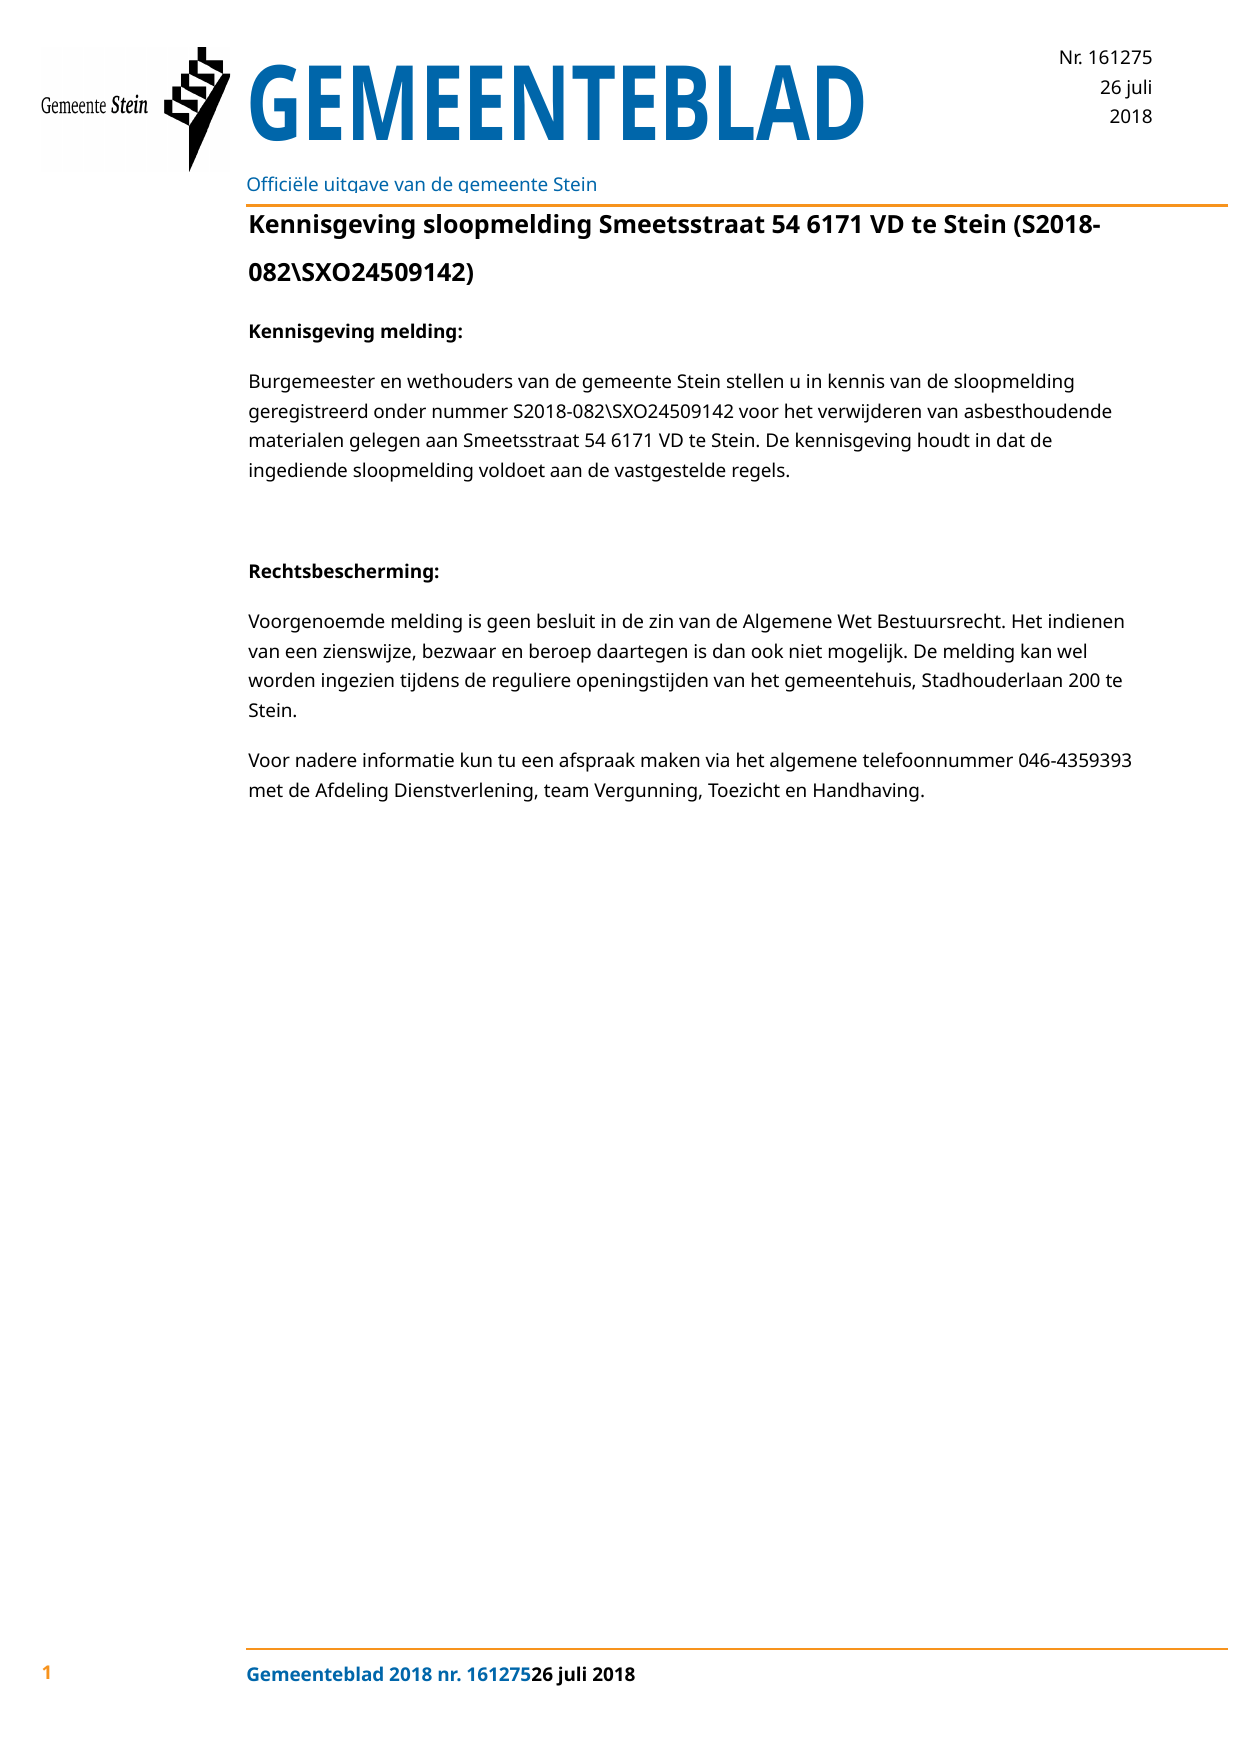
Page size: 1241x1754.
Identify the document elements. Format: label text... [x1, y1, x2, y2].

text Voorgenoemde melding is geen besluit in de zin van de Algemene Wet Bestuursrecht. Het indienen van een zienswijze, bezwaar en beroep daartegen is dan ook niet mogelijk. De melding kan wel worden ingezien tijdens de reguliere openingstijden van het gemeentehuis, Stadhouderlaan 200 te Stein. [248, 608, 1152, 723]
picture [41, 47, 231, 172]
text Burgemeester en wethouders van de gemeente Stein stellen u in kennis van de sloopmelding geregistreerd onder nummer S2018-082\SXO24509142 voor het verwijderen van asbesthoudende materialen gelegen aan Smeetsstraat 54 6171 VD te Stein. De kennisgeving houdt in dat de ingediende sloopmelding voldoet aan de vastgestelde regels. [248, 368, 1152, 483]
text Voor nadere informatie kun tu een afspraak maken via het algemene telefoonnummer 046-4359393 met de Afdeling Dienstverlening, team Vergunning, Toezicht en Handhaving. [248, 747, 1152, 803]
text Rechtsbescherming: [248, 558, 1152, 584]
text Kennisgeving melding: [248, 318, 1152, 344]
text Kennisgeving sloopmelding Smeetsstraat 54 6171 VD te Stein (S2018-082\SXO24509142) [248, 207, 1152, 288]
